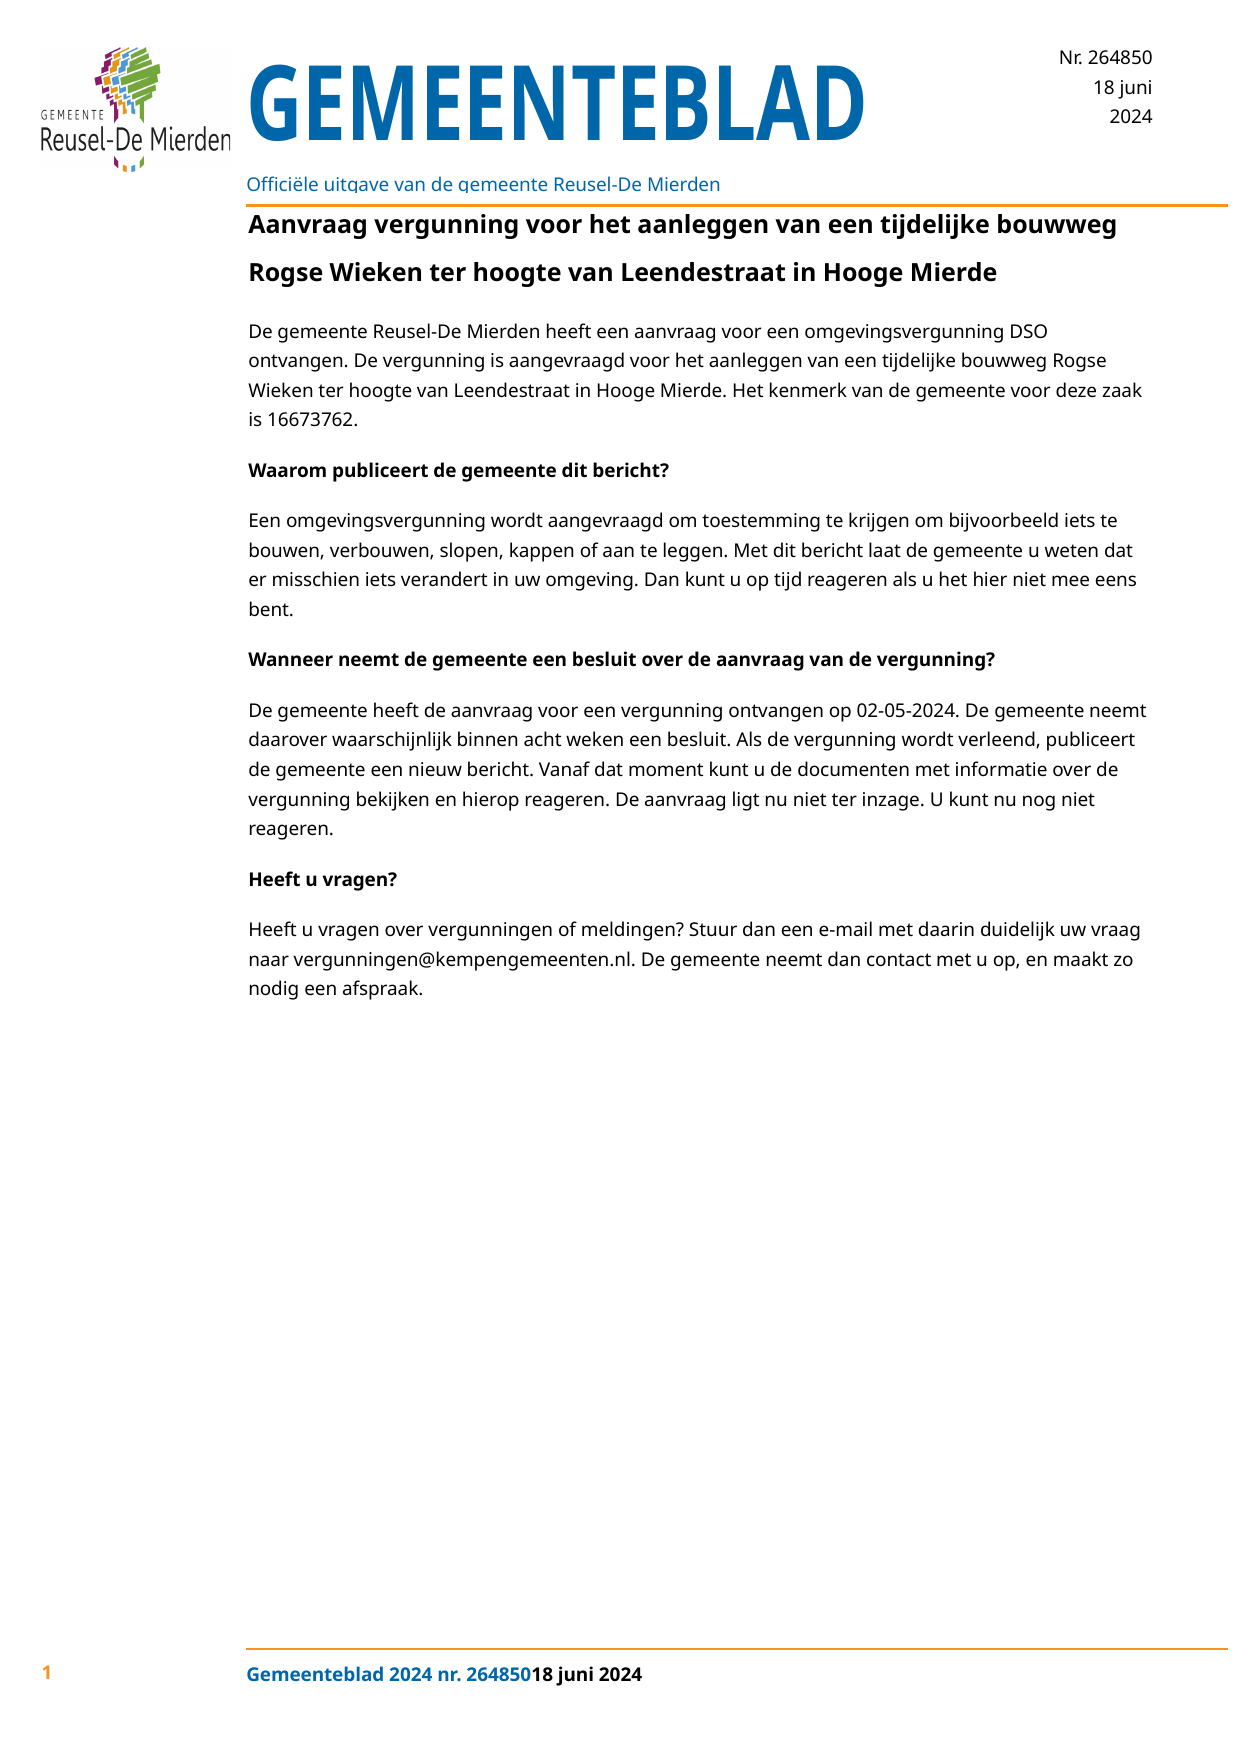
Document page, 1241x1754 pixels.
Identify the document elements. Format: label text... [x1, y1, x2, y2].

text De gemeente Reusel-De Mierden heeft een aanvraag voor een omgevingsvergunning DSO ontvangen. De vergunning is aangevraagd voor het aanleggen van een tijdelijke bouwweg Rogse Wieken ter hoogte van Leendestraat in Hooge Mierde. Het kenmerk van de gemeente voor deze zaak is 16673762. [248, 318, 1152, 432]
text Aanvraag vergunning voor het aanleggen van een tijdelijke bouwweg Rogse Wieken ter hoogte van Leendestraat in Hooge Mierde [248, 207, 1152, 288]
text Heeft u vragen? [248, 866, 1152, 892]
text Heeft u vragen over vergunningen of meldingen? Stuur dan een e-mail met daarin duidelijk uw vraag naar vergunningen@kempengemeenten.nl. De gemeente neemt dan contact met u op, en maakt zo nodig een afspraak. [248, 916, 1152, 1001]
text Waarom publiceert de gemeente dit bericht? [248, 457, 1152, 483]
text De gemeente heeft de aanvraag voor een vergunning ontvangen op 02-05-2024. De gemeente neemt daarover waarschijnlijk binnen acht weken een besluit. Als de vergunning wordt verleend, publiceert de gemeente een nieuw bericht. Vanaf dat moment kunt u de documenten met informatie over de vergunning bekijken en hierop reageren. De aanvraag ligt nu niet ter inzage. U kunt nu nog niet reageren. [248, 697, 1152, 841]
text Een omgevingsvergunning wordt aangevraagd om toestemming te krijgen om bijvoorbeeld iets te bouwen, verbouwen, slopen, kappen of aan te leggen. Met dit bericht laat de gemeente u weten dat er misschien iets verandert in uw omgeving. Dan kunt u op tijd reageren als u het hier niet mee eens bent. [248, 507, 1152, 622]
text Wanneer neemt de gemeente een besluit over de aanvraag van de vergunning? [248, 647, 1152, 672]
picture [41, 47, 231, 172]
